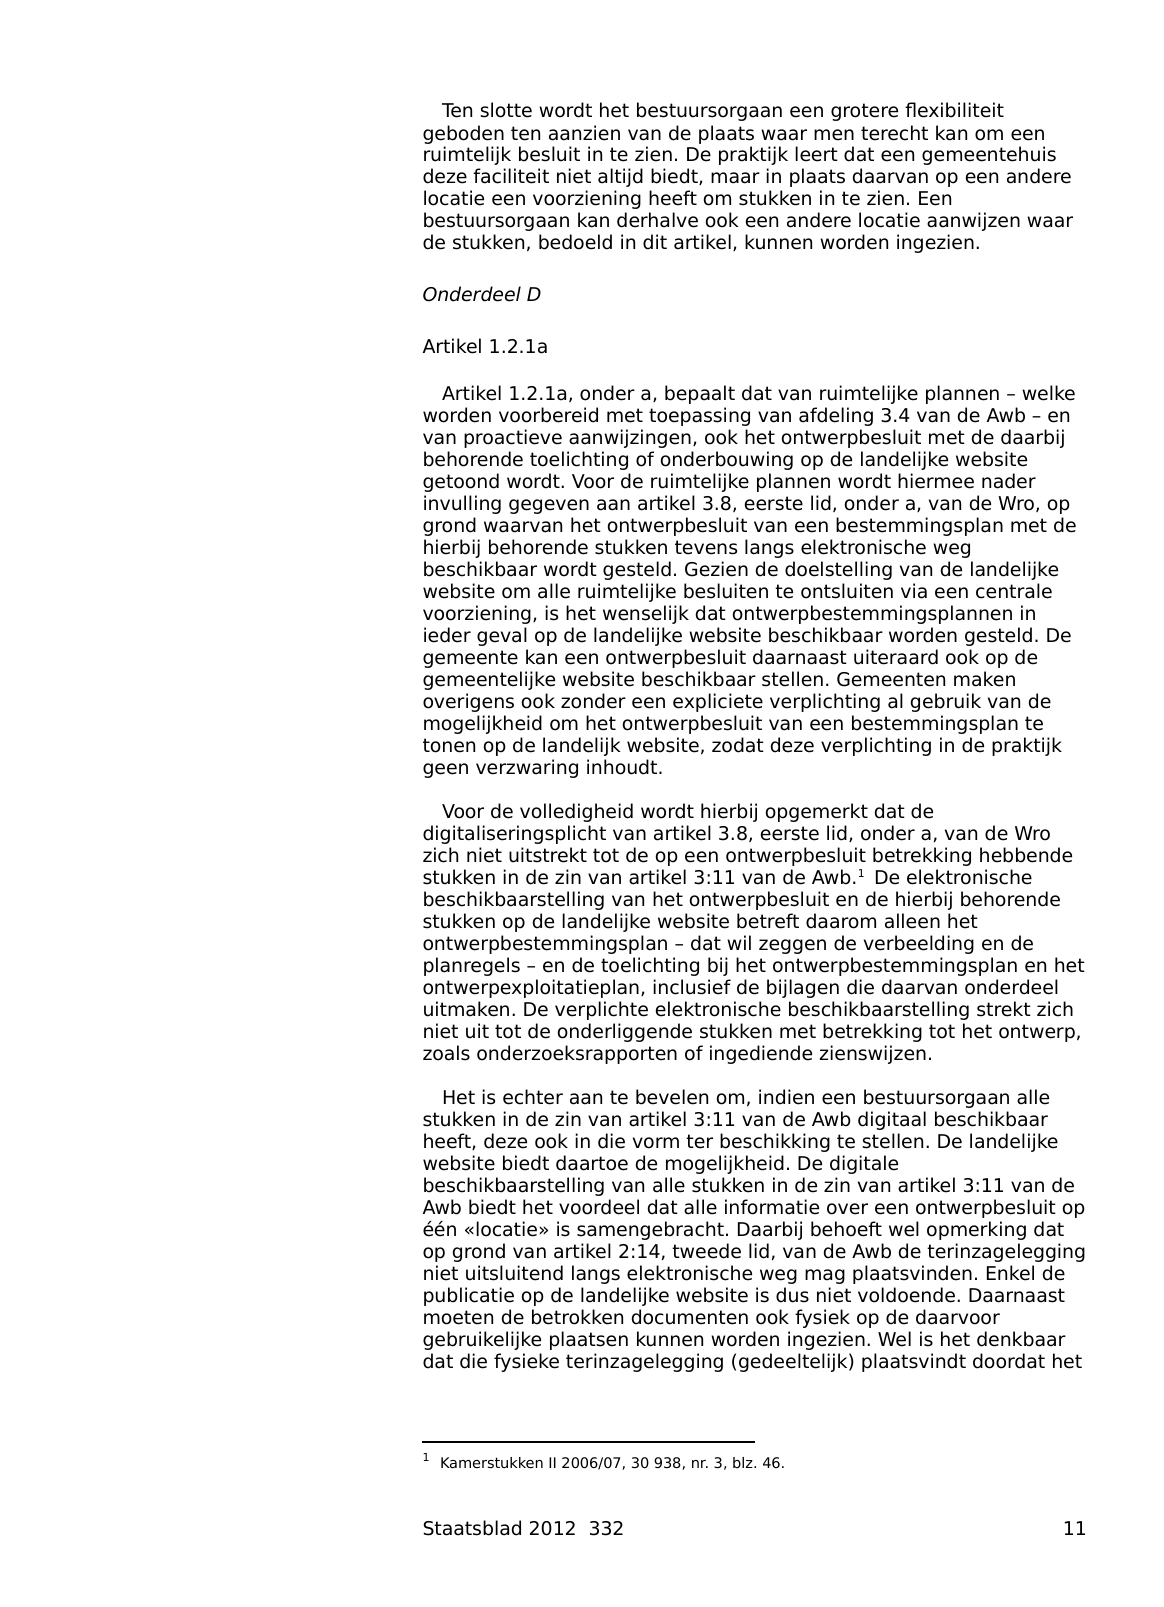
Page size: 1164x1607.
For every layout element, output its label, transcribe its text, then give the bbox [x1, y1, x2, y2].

text Artikel 1.2.1a, onder a, bepaalt dat van ruimtelijke plannen – welke worden voorbereid met toepassing van afdeling 3.4 van de Awb – en van proactieve aanwijzingen, ook het ontwerpbesluit met de daarbij behorende toelichting of onderbouwing op de landelijke website getoond wordt. Voor de ruimtelijke plannen wordt hiermee nader invulling gegeven aan artikel 3.8, eerste lid, onder a, van de Wro, op grond waarvan het ontwerpbesluit van een bestemmingsplan met de hierbij behorende stukken tevens langs elektronische weg beschikbaar wordt gesteld. Gezien de doelstelling van de landelijke website om alle ruimtelijke besluiten te ontsluiten via een centrale voorziening, is het wenselijk dat ontwerpbestemmingsplannen in ieder geval op de landelijke website beschikbaar worden gesteld. De gemeente kan een ontwerpbesluit daarnaast uiteraard ook op de gemeentelijke website beschikbaar stellen. Gemeenten maken overigens ook zonder een expliciete verplichting al gebruik van de mogelijkheid om het ontwerpbesluit van een bestemmingsplan te tonen op de landelijk website, zodat deze verplichting in de praktijk geen verzwaring inhoudt. [422, 383, 1087, 779]
text Kamerstukken II 2006/07, 30 938, nr. 3, blz. 46. [422, 1451, 1087, 1473]
text Het is echter aan te bevelen om, indien een bestuursorgaan alle stukken in de zin van artikel 3:11 van de Awb digitaal beschikbaar heeft, deze ook in die vorm ter beschikking te stellen. De landelijke website biedt daartoe de mogelijkheid. De digitale beschikbaarstelling van alle stukken in de zin van artikel 3:11 van de Awb biedt het voordeel dat alle informatie over een ontwerpbesluit op één «locatie» is samengebracht. Daarbij behoeft wel opmerking dat op grond van artikel 2:14, tweede lid, van de Awb de terinzagelegging niet uitsluitend langs elektronische weg mag plaatsvinden. Enkel de publicatie op de landelijke website is dus niet voldoende. Daarnaast moeten de betrokken documenten ook fysiek op de daarvoor gebruikelijke plaatsen kunnen worden ingezien. Wel is het denkbaar dat die fysieke terinzagelegging (gedeeltelijk) plaatsvindt doordat het [422, 1087, 1087, 1373]
text Voor de volledigheid wordt hierbij opgemerkt dat de digitaliseringsplicht van artikel 3.8, eerste lid, onder a, van de Wro zich niet uitstrekt tot de op een ontwerpbesluit betrekking hebbende stukken in de zin van artikel 3:11 van de Awb. De elektronische beschikbaarstelling van het ontwerpbesluit en de hierbij behorende stukken op de landelijke website betreft daarom alleen het ontwerpbestemmingsplan – dat wil zeggen de verbeelding en de planregels – en de toelichting bij het ontwerpbestemmingsplan en het ontwerpexploitatieplan, inclusief de bijlagen die daarvan onderdeel uitmaken. De verplichte elektronische beschikbaarstelling strekt zich niet uit tot de onderliggende stukken met betrekking tot het ontwerp, zoals onderzoeksrapporten of ingediende zienswijzen. [422, 801, 1087, 1065]
subtitle Onderdeel D [422, 284, 1087, 306]
text Ten slotte wordt het bestuursorgaan een grotere flexibiliteit geboden ten aanzien van de plaats waar men terecht kan om een ruimtelijk besluit in te zien. De praktijk leert dat een gemeentehuis deze faciliteit niet altijd biedt, maar in plaats daarvan op een andere locatie een voorziening heeft om stukken in te zien. Een bestuursorgaan kan derhalve ook een andere locatie aanwijzen waar de stukken, bedoeld in dit artikel, kunnen worden ingezien. [422, 100, 1087, 254]
subtitle Artikel 1.2.1a [422, 336, 1087, 358]
